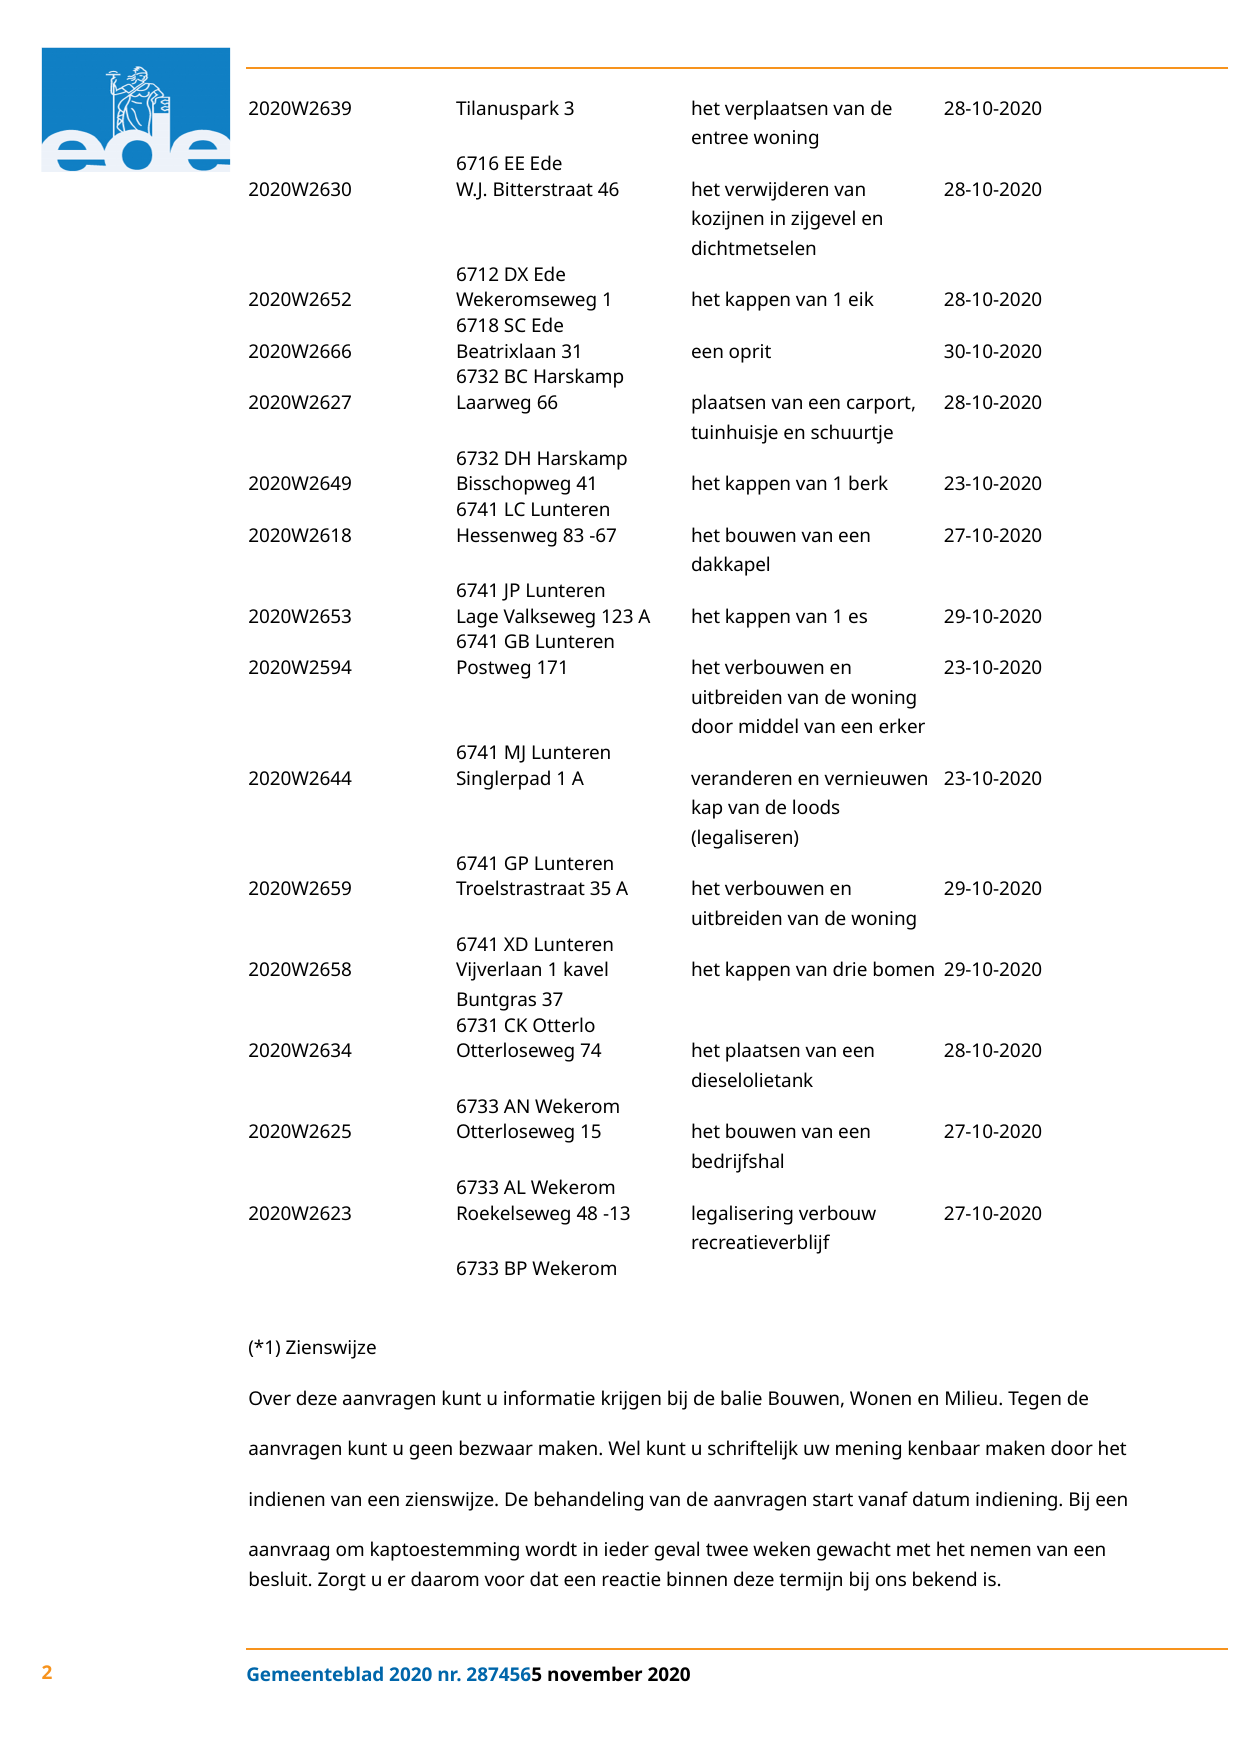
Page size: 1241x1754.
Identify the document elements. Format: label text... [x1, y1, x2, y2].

table_cell 2020W2639 [248, 95, 456, 150]
table_cell [944, 739, 1152, 765]
table_cell [691, 496, 944, 522]
table_cell 2020W2625 [248, 1119, 456, 1174]
table_cell [248, 261, 456, 286]
table_cell [248, 312, 456, 338]
table_cell [248, 364, 456, 389]
table_cell 6733 BP Wekerom [456, 1255, 691, 1281]
table_cell 28-10-2020 [944, 1038, 1152, 1093]
table_cell 29-10-2020 [944, 603, 1152, 629]
table_cell 6732 DH Harskamp [456, 445, 691, 470]
table_cell 6741 GB Lunteren [456, 629, 691, 654]
table_cell Otterloseweg 74 [456, 1038, 691, 1093]
table_cell [944, 312, 1152, 338]
table_cell [944, 364, 1152, 389]
table_cell plaatsen van een carport, tuinhuisje en schuurtje [691, 389, 944, 445]
table_cell Otterloseweg 15 [456, 1119, 691, 1174]
table_cell 6741 JP Lunteren [456, 577, 691, 603]
table_cell een oprit [691, 338, 944, 364]
table_cell 6733 AL Wekerom [456, 1174, 691, 1200]
table_cell Singlerpad 1 A [456, 765, 691, 850]
table_cell [691, 1255, 944, 1281]
table_cell 27-10-2020 [944, 1119, 1152, 1174]
table_cell het verbouwen en uitbreiden van de woning door middel van een erker [691, 654, 944, 739]
text indienen van een zienswijze. De behandeling van de aanvragen start vanaf datum indiening. Bij een [248, 1486, 1152, 1511]
table_cell [691, 931, 944, 957]
table_cell Tilanuspark 3 [456, 95, 691, 150]
table_cell [691, 739, 944, 765]
table_cell Hessenweg 83 -67 [456, 522, 691, 577]
table_cell 28-10-2020 [944, 176, 1152, 261]
picture [41, 47, 231, 172]
table_cell Troelstrastraat 35 A [456, 876, 691, 931]
table_cell 27-10-2020 [944, 1200, 1152, 1255]
table_cell 28-10-2020 [944, 389, 1152, 445]
table_cell [691, 445, 944, 470]
table_cell 23-10-2020 [944, 470, 1152, 496]
table_cell 2020W2653 [248, 603, 456, 629]
table_cell [691, 629, 944, 654]
table_cell [944, 1012, 1152, 1038]
table_cell [944, 629, 1152, 654]
table_cell Bisschopweg 41 [456, 470, 691, 496]
table_cell 2020W2658 [248, 957, 456, 1012]
table_cell het kappen van drie bomen [691, 957, 944, 1012]
table_cell [248, 445, 456, 470]
table_cell 2020W2627 [248, 389, 456, 445]
table_cell W.J. Bitterstraat 46 [456, 176, 691, 261]
table_cell Vijverlaan 1 kavel Buntgras 37 [456, 957, 691, 1012]
table_cell [944, 1093, 1152, 1119]
table_cell 2020W2649 [248, 470, 456, 496]
table_cell [944, 1174, 1152, 1200]
table_cell 6731 CK Otterlo [456, 1012, 691, 1038]
table_cell het bouwen van een bedrijfshal [691, 1119, 944, 1174]
table_cell het kappen van 1 es [691, 603, 944, 629]
text (*1) Zienswijze [248, 1334, 1152, 1360]
table_cell [248, 150, 456, 176]
table_cell [691, 577, 944, 603]
table_cell [248, 931, 456, 957]
table_cell 6732 BC Harskamp [456, 364, 691, 389]
text aanvragen kunt u geen bezwaar maken. Wel kunt u schriftelijk uw mening kenbaar maken door het [248, 1435, 1152, 1461]
text Over deze aanvragen kunt u informatie krijgen bij de balie Bouwen, Wonen en Milieu. Tegen de [248, 1385, 1152, 1411]
table_cell 29-10-2020 [944, 876, 1152, 931]
table_cell 2020W2666 [248, 338, 456, 364]
table_cell 28-10-2020 [944, 95, 1152, 150]
table_cell [944, 261, 1152, 286]
table_cell [691, 312, 944, 338]
table_cell [691, 261, 944, 286]
table_cell het bouwen van een dakkapel [691, 522, 944, 577]
table_cell het kappen van 1 eik [691, 286, 944, 312]
table_cell 6718 SC Ede [456, 312, 691, 338]
table_cell [944, 496, 1152, 522]
table_cell [248, 850, 456, 876]
table_cell het verbouwen en uitbreiden van de woning [691, 876, 944, 931]
table_cell 6733 AN Wekerom [456, 1093, 691, 1119]
table_cell Laarweg 66 [456, 389, 691, 445]
table_cell 6741 MJ Lunteren [456, 739, 691, 765]
table_cell Beatrixlaan 31 [456, 338, 691, 364]
table_cell het verplaatsen van de entree woning [691, 95, 944, 150]
table_cell 2020W2618 [248, 522, 456, 577]
table_cell 6741 GP Lunteren [456, 850, 691, 876]
table_cell [691, 1012, 944, 1038]
table_cell 23-10-2020 [944, 654, 1152, 739]
table_cell Roekelseweg 48 -13 [456, 1200, 691, 1255]
table_cell het verwijderen van kozijnen in zijgevel en dichtmetselen [691, 176, 944, 261]
table_cell [944, 577, 1152, 603]
table_cell 23-10-2020 [944, 765, 1152, 850]
table_cell [248, 739, 456, 765]
table_cell 27-10-2020 [944, 522, 1152, 577]
table_cell [691, 1093, 944, 1119]
table_cell 2020W2644 [248, 765, 456, 850]
table_cell [248, 496, 456, 522]
table_cell [691, 850, 944, 876]
table_cell [944, 850, 1152, 876]
table_cell 6712 DX Ede [456, 261, 691, 286]
table_cell legalisering verbouw recreatieverblijf [691, 1200, 944, 1255]
table_cell 6741 LC Lunteren [456, 496, 691, 522]
table_cell [944, 931, 1152, 957]
table_cell [691, 150, 944, 176]
table_cell [248, 1093, 456, 1119]
table_cell Postweg 171 [456, 654, 691, 739]
table_cell 2020W2594 [248, 654, 456, 739]
table_cell [944, 150, 1152, 176]
table_cell 2020W2623 [248, 1200, 456, 1255]
table_cell 2020W2652 [248, 286, 456, 312]
table_cell [248, 1012, 456, 1038]
table_cell 2020W2630 [248, 176, 456, 261]
table_cell 6741 XD Lunteren [456, 931, 691, 957]
table_cell 29-10-2020 [944, 957, 1152, 1012]
table_cell Lage Valkseweg 123 A [456, 603, 691, 629]
table_cell 2020W2634 [248, 1038, 456, 1093]
text aanvraag om kaptoestemming wordt in ieder geval twee weken gewacht met het nemen van een besluit. Zorgt u er daarom voor dat een reactie binnen deze termijn bij ons bekend is. [248, 1536, 1152, 1591]
table_cell Wekeromseweg 1 [456, 286, 691, 312]
table_cell [248, 1255, 456, 1281]
table_cell [248, 629, 456, 654]
table_cell 2020W2659 [248, 876, 456, 931]
table_cell [248, 577, 456, 603]
table_cell het plaatsen van een dieselolietank [691, 1038, 944, 1093]
table_cell [691, 1174, 944, 1200]
table_cell [691, 364, 944, 389]
table_cell [944, 445, 1152, 470]
table_cell 28-10-2020 [944, 286, 1152, 312]
table_cell [944, 1255, 1152, 1281]
table_cell veranderen en vernieuwen kap van de loods (legaliseren) [691, 765, 944, 850]
table_cell 30-10-2020 [944, 338, 1152, 364]
table_cell [248, 1174, 456, 1200]
table_cell het kappen van 1 berk [691, 470, 944, 496]
table_cell 6716 EE Ede [456, 150, 691, 176]
